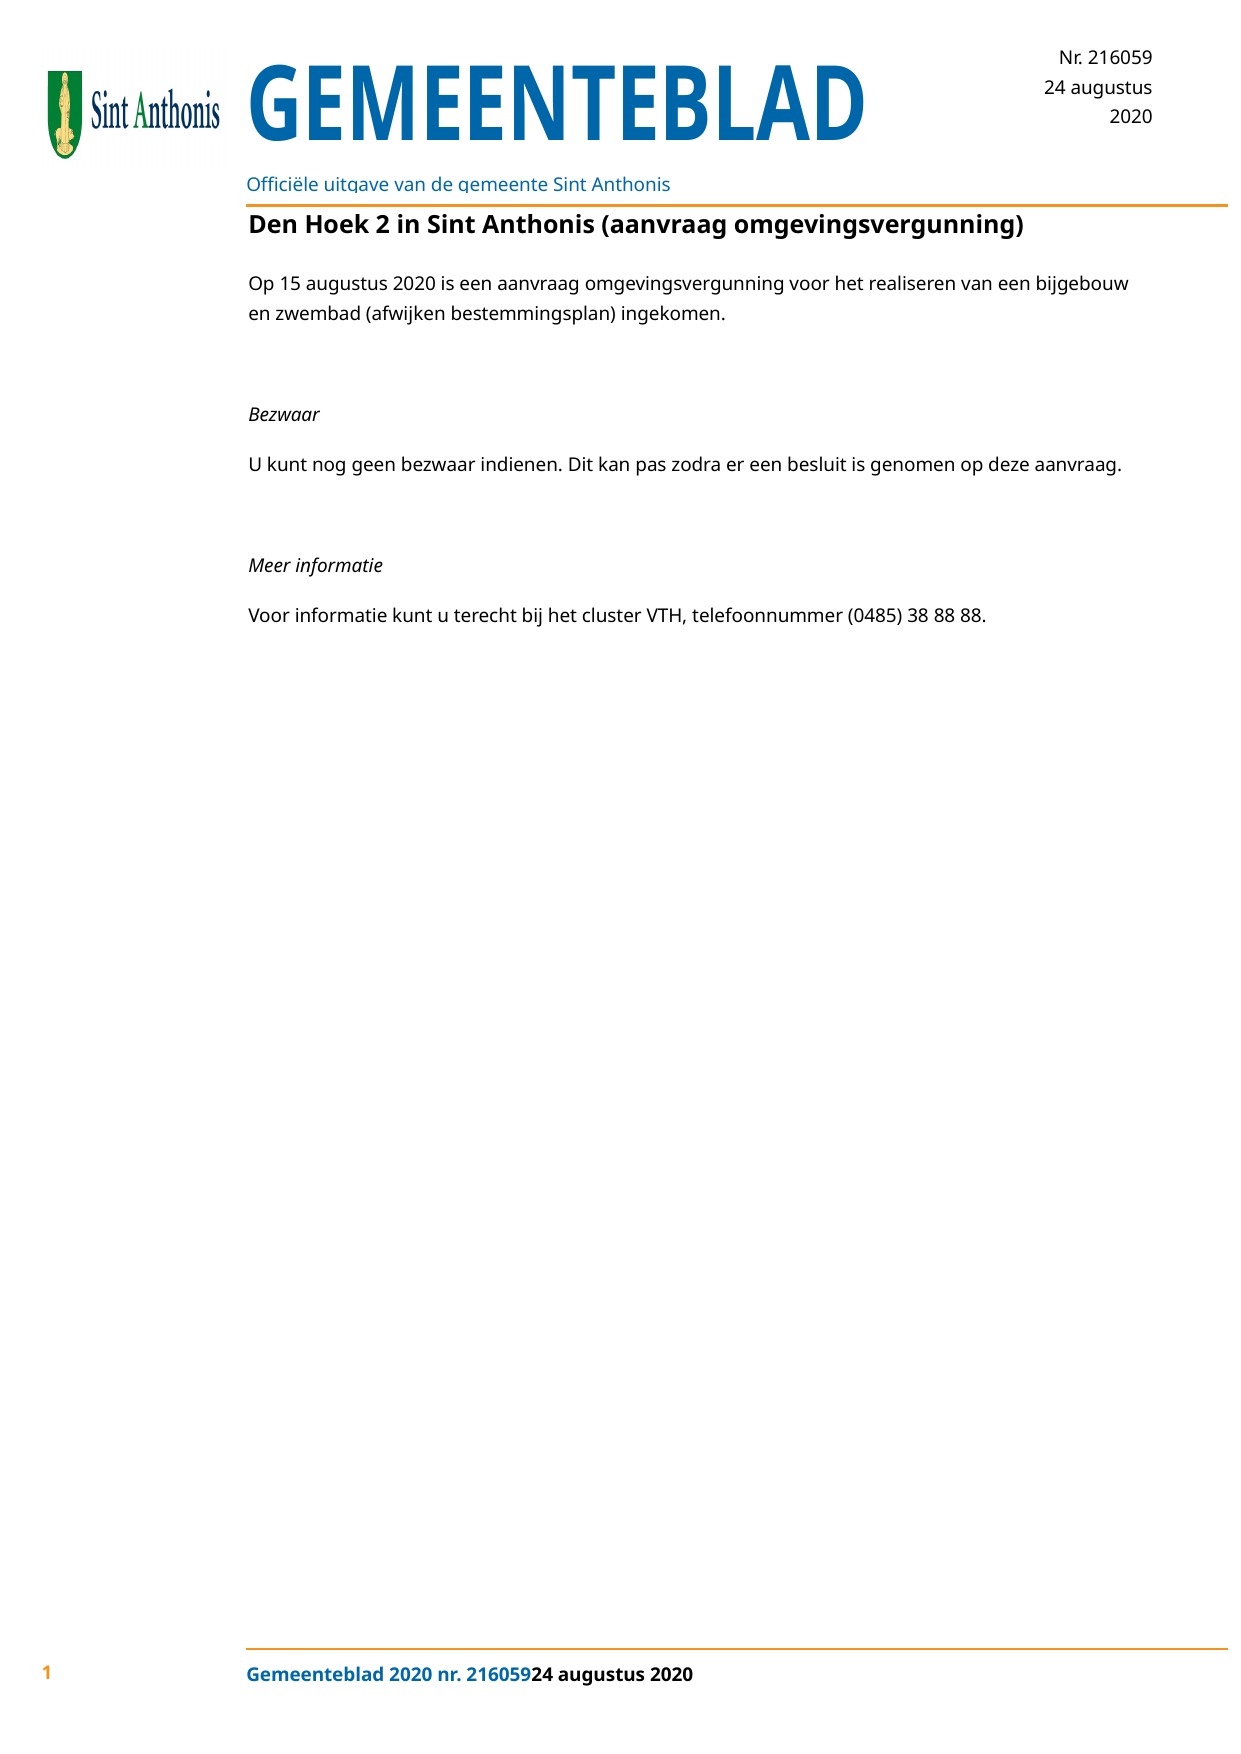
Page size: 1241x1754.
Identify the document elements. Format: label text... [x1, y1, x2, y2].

picture [41, 47, 231, 172]
text Op 15 augustus 2020 is een aanvraag omgevingsvergunning voor het realiseren van een bijgebouw en zwembad (afwijken bestemmingsplan) ingekomen. [248, 270, 1152, 326]
text Den Hoek 2 in Sint Anthonis (aanvraag omgevingsvergunning) [248, 207, 1152, 241]
text Bezwaar [248, 401, 1152, 426]
text U kunt nog geen bezwaar indienen. Dit kan pas zodra er een besluit is genomen op deze aanvraag. [248, 451, 1152, 477]
text Meer informatie [248, 552, 1152, 578]
text Voor informatie kunt u terecht bij het cluster VTH, telefoonnummer (0485) 38 88 88. [248, 602, 1152, 628]
